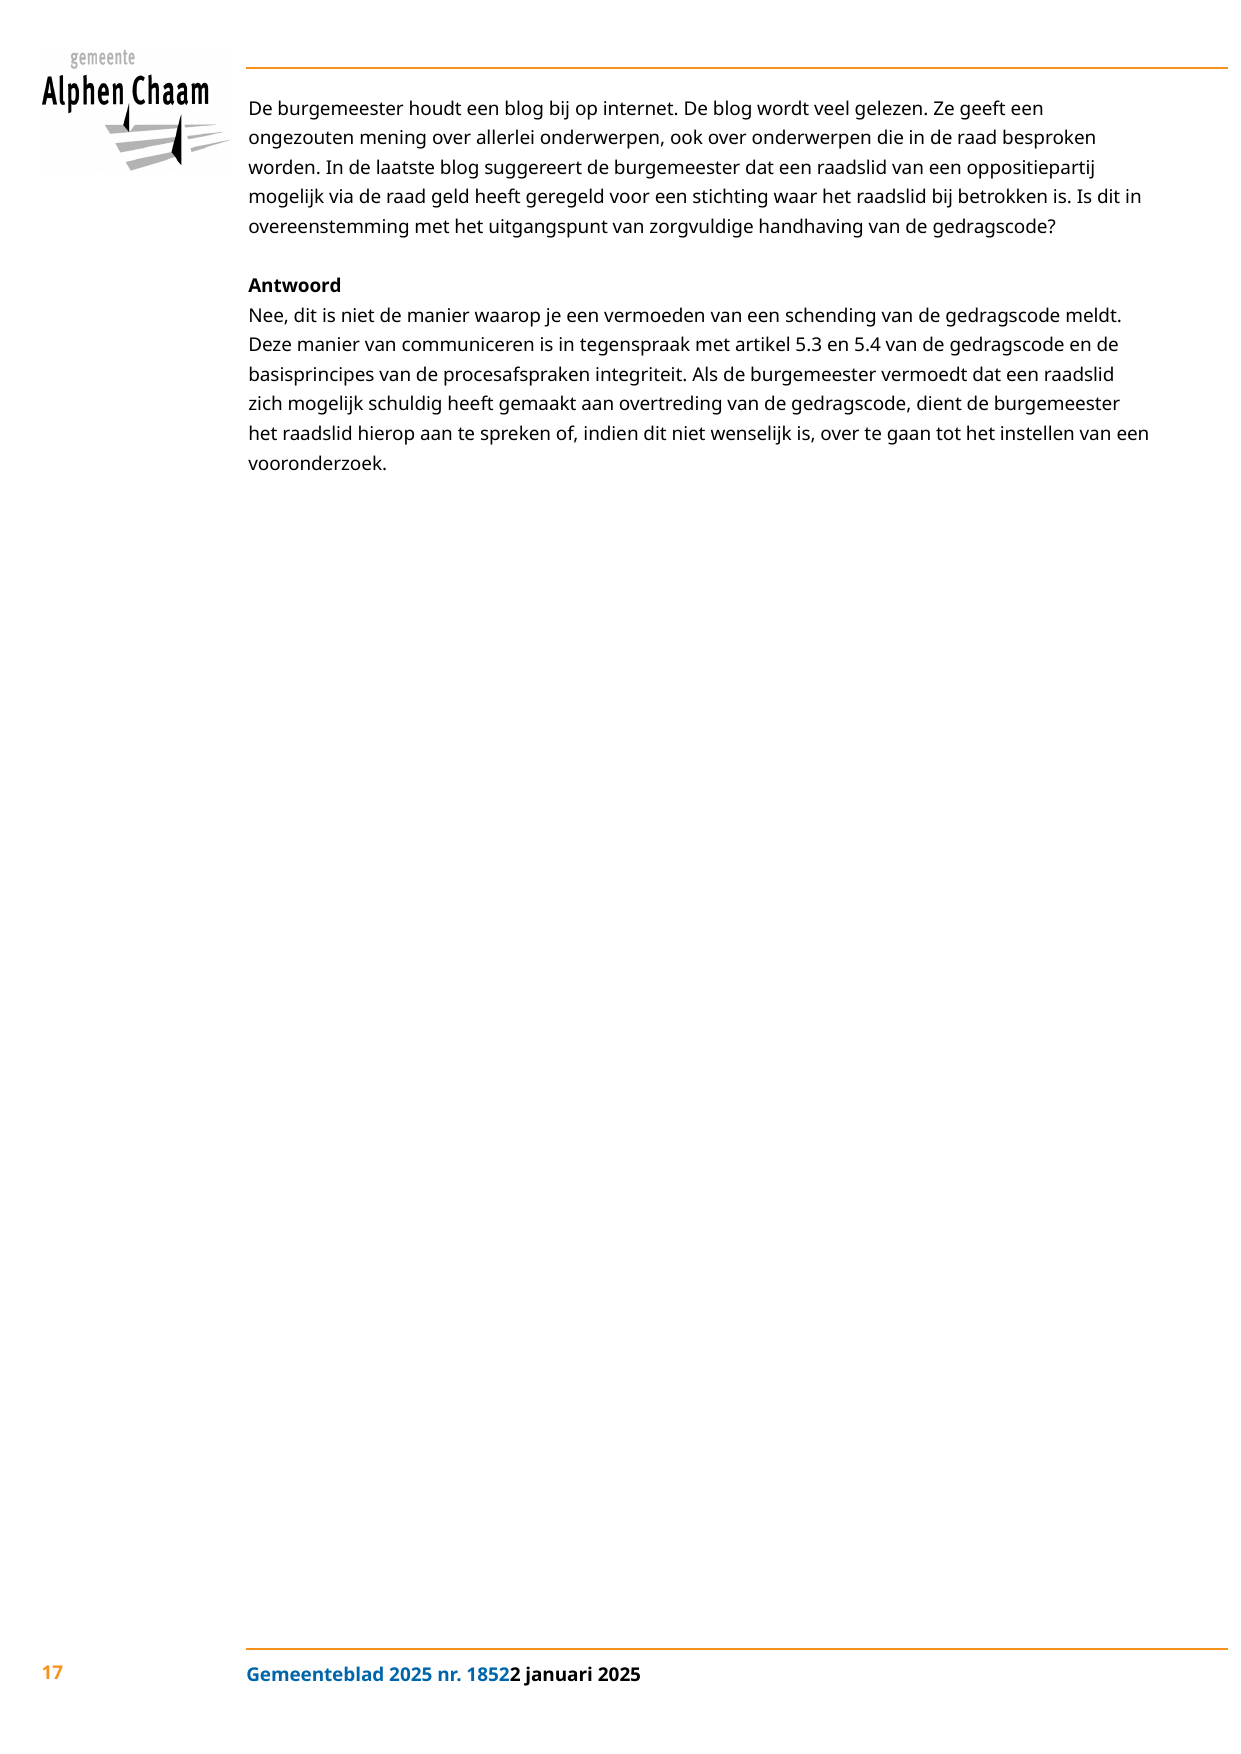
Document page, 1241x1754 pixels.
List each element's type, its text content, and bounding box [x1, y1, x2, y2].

picture [41, 47, 231, 172]
text Nee, dit is niet de manier waarop je een vermoeden van een schending van de gedragscode meldt. Deze manier van communiceren is in tegenspraak met artikel 5.3 en 5.4 van de gedragscode en de basisprincipes van de procesafspraken integriteit. Als de burgemeester vermoedt dat een raadslid zich mogelijk schuldig heeft gemaakt aan overtreding van de gedragscode, dient de burgemeester het raadslid hierop aan te spreken of, indien dit niet wenselijk is, over te gaan tot het instellen van een vooronderzoek. [248, 302, 1152, 476]
text De burgemeester houdt een blog bij op internet. De blog wordt veel gelezen. Ze geeft een ongezouten mening over allerlei onderwerpen, ook over onderwerpen die in de raad besproken worden. In de laatste blog suggereert de burgemeester dat een raadslid van een oppositiepartij mogelijk via de raad geld heeft geregeld voor een stichting waar het raadslid bij betrokken is. Is dit in overeenstemming met het uitgangspunt van zorgvuldige handhaving van de gedragscode? [248, 95, 1152, 239]
text Antwoord [248, 272, 1152, 298]
